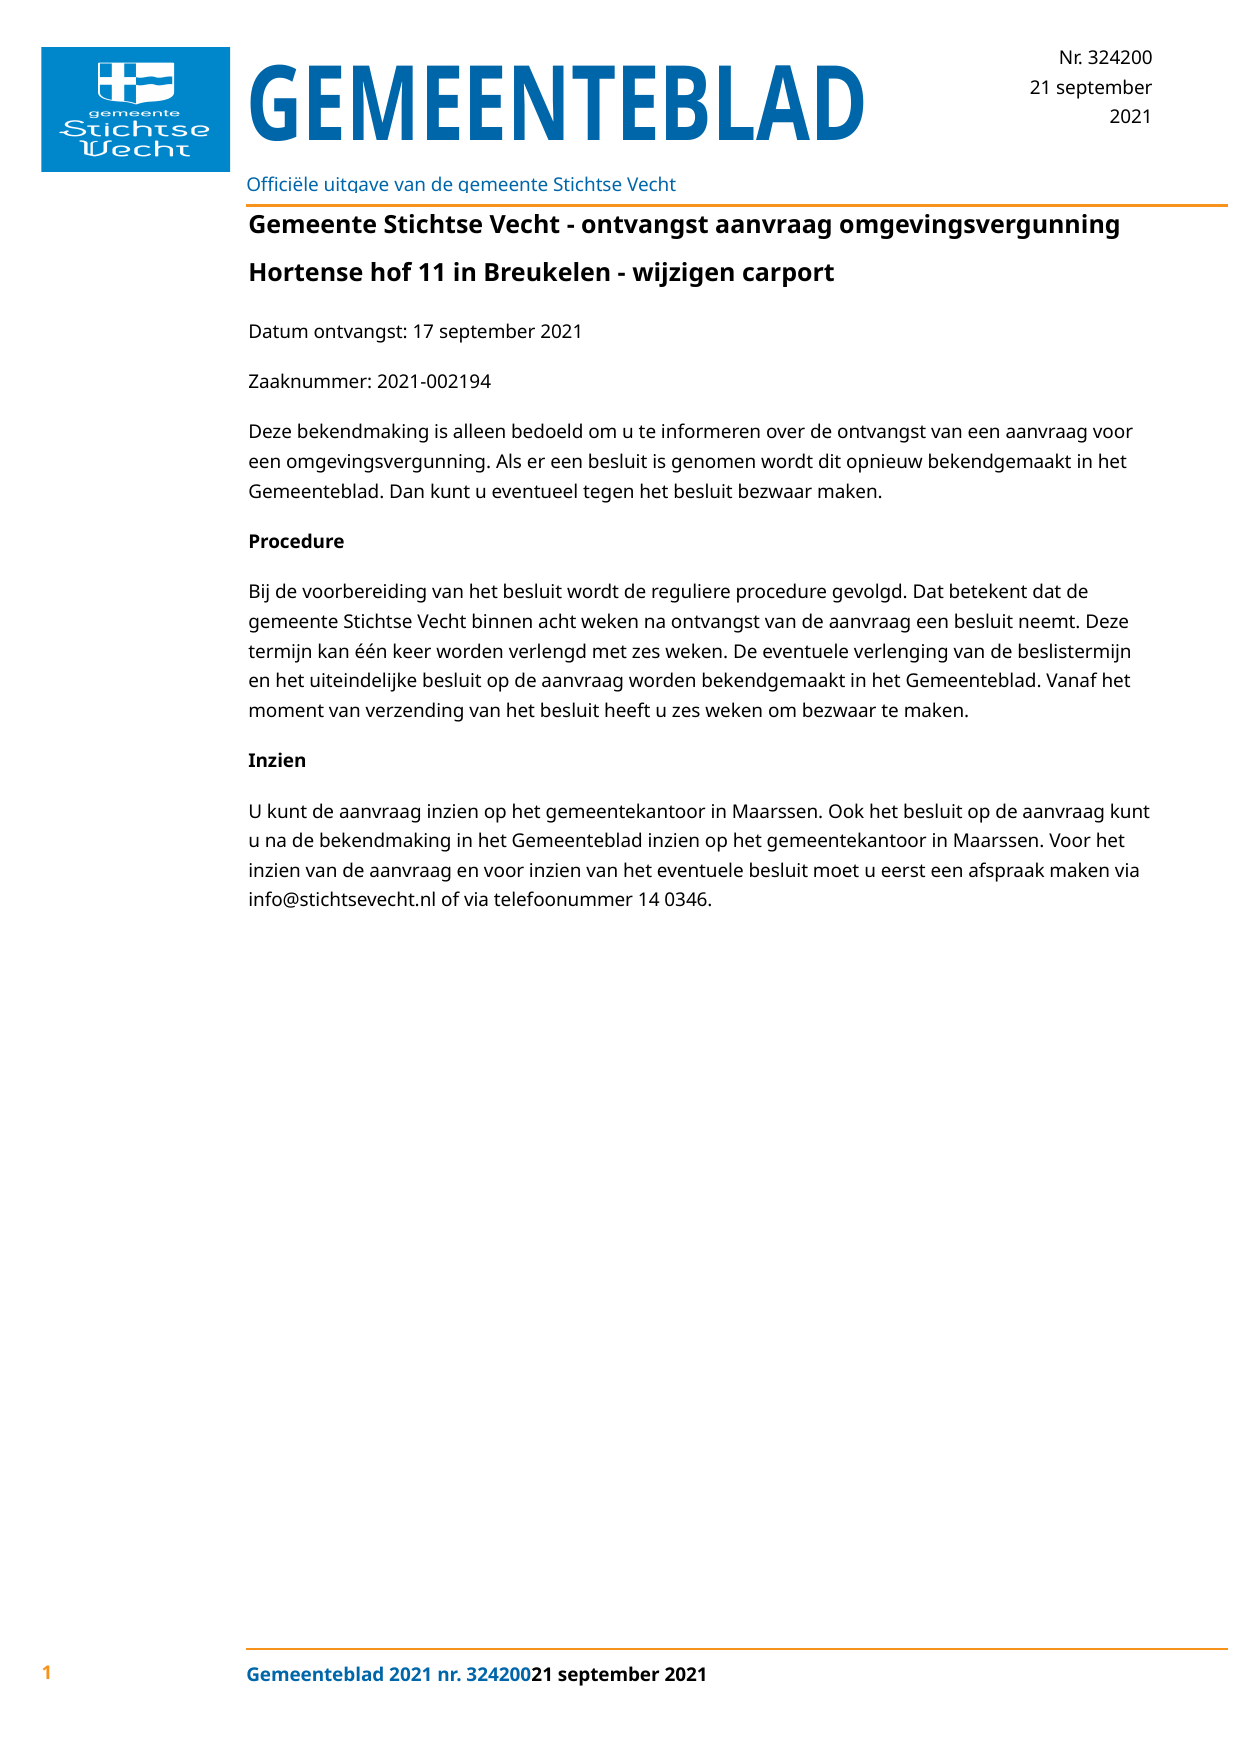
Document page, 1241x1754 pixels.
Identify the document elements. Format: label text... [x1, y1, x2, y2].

text Inzien [248, 747, 1152, 773]
text Zaaknummer: 2021-002194 [248, 368, 1152, 394]
text Deze bekendmaking is alleen bedoeld om u te informeren over de ontvangst van een aanvraag voor een omgevingsvergunning. Als er een besluit is genomen wordt dit opnieuw bekendgemaakt in het Gemeenteblad. Dan kunt u eventueel tegen het besluit bezwaar maken. [248, 419, 1152, 504]
text Bij de voorbereiding van het besluit wordt de reguliere procedure gevolgd. Dat betekent dat de gemeente Stichtse Vecht binnen acht weken na ontvangst van de aanvraag een besluit neemt. Deze termijn kan één keer worden verlengd met zes weken. De eventuele verlenging van de beslistermijn en het uiteindelijke besluit op de aanvraag worden bekendgemaakt in het Gemeenteblad. Vanaf het moment van verzending van het besluit heeft u zes weken om bezwaar te maken. [248, 579, 1152, 723]
text Gemeente Stichtse Vecht - ontvangst aanvraag omgevingsvergunning Hortense hof 11 in Breukelen - wijzigen carport [248, 207, 1152, 288]
picture [99, 63, 135, 101]
text Procedure [248, 528, 1152, 554]
text Datum ontvangst: 17 september 2021 [248, 318, 1152, 344]
picture [137, 63, 174, 103]
text U kunt de aanvraag inzien op het gemeentekantoor in Maarssen. Ook het besluit op de aanvraag kunt u na de bekendmaking in het Gemeenteblad inzien op het gemeentekantoor in Maarssen. Voor het inzien van de aanvraag en voor inzien van het eventuele besluit moet u eerst een afspraak maken via info@stichtsevecht.nl of via telefoonummer 14 0346. [248, 798, 1152, 912]
